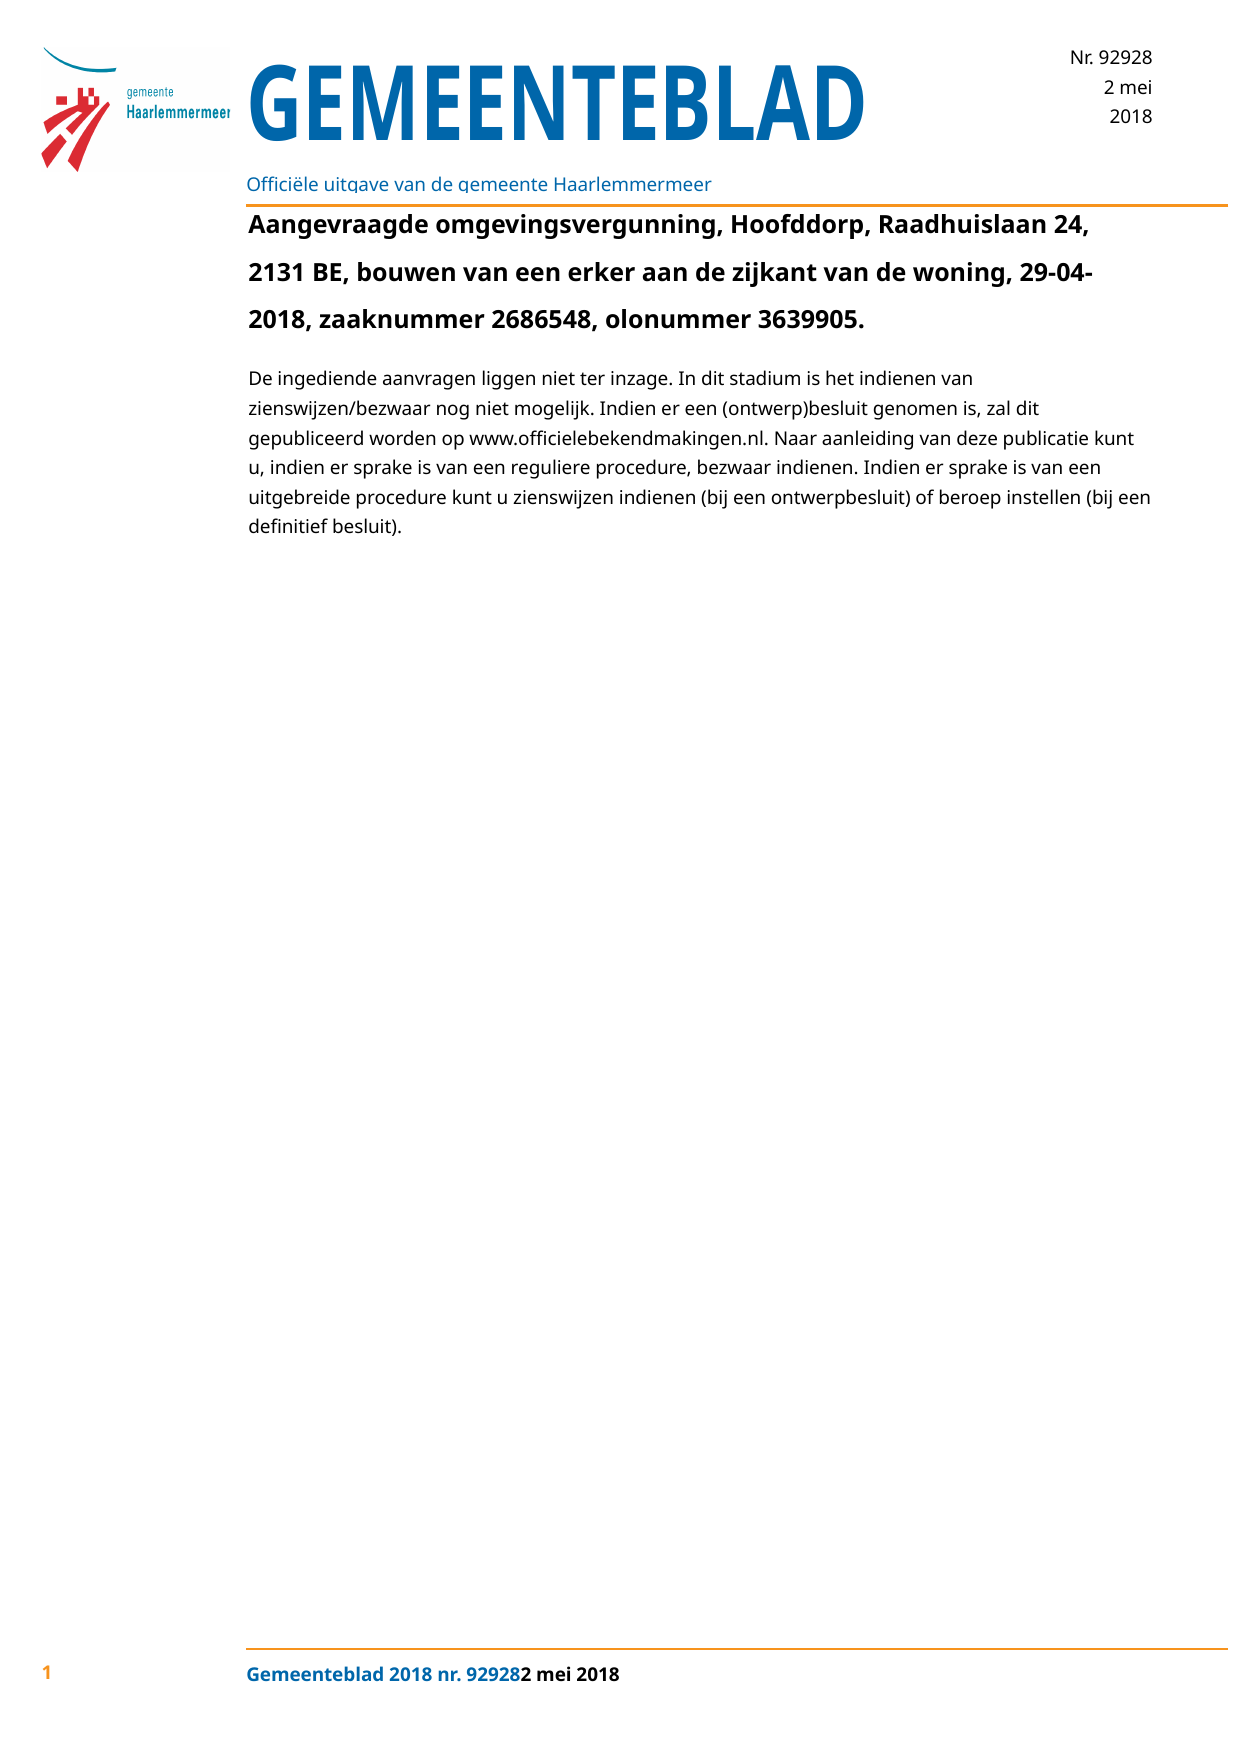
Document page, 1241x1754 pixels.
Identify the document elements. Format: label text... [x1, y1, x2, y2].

text De ingediende aanvragen liggen niet ter inzage. In dit stadium is het indienen van zienswijzen/bezwaar nog niet mogelijk. Indien er een (ontwerp)besluit genomen is, zal dit gepubliceerd worden op www.officielebekendmakingen.nl. Naar aanleiding van deze publicatie kunt u, indien er sprake is van een reguliere procedure, bezwaar indienen. Indien er sprake is van een uitgebreide procedure kunt u zienswijzen indienen (bij een ontwerpbesluit) of beroep instellen (bij een definitief besluit). [248, 366, 1152, 539]
text Aangevraagde omgevingsvergunning, Hoofddorp, Raadhuislaan 24, 2131 BE, bouwen van een erker aan de zijkant van de woning, 29-04-2018, zaaknummer 2686548, olonummer 3639905. [248, 207, 1152, 336]
picture [41, 47, 231, 172]
